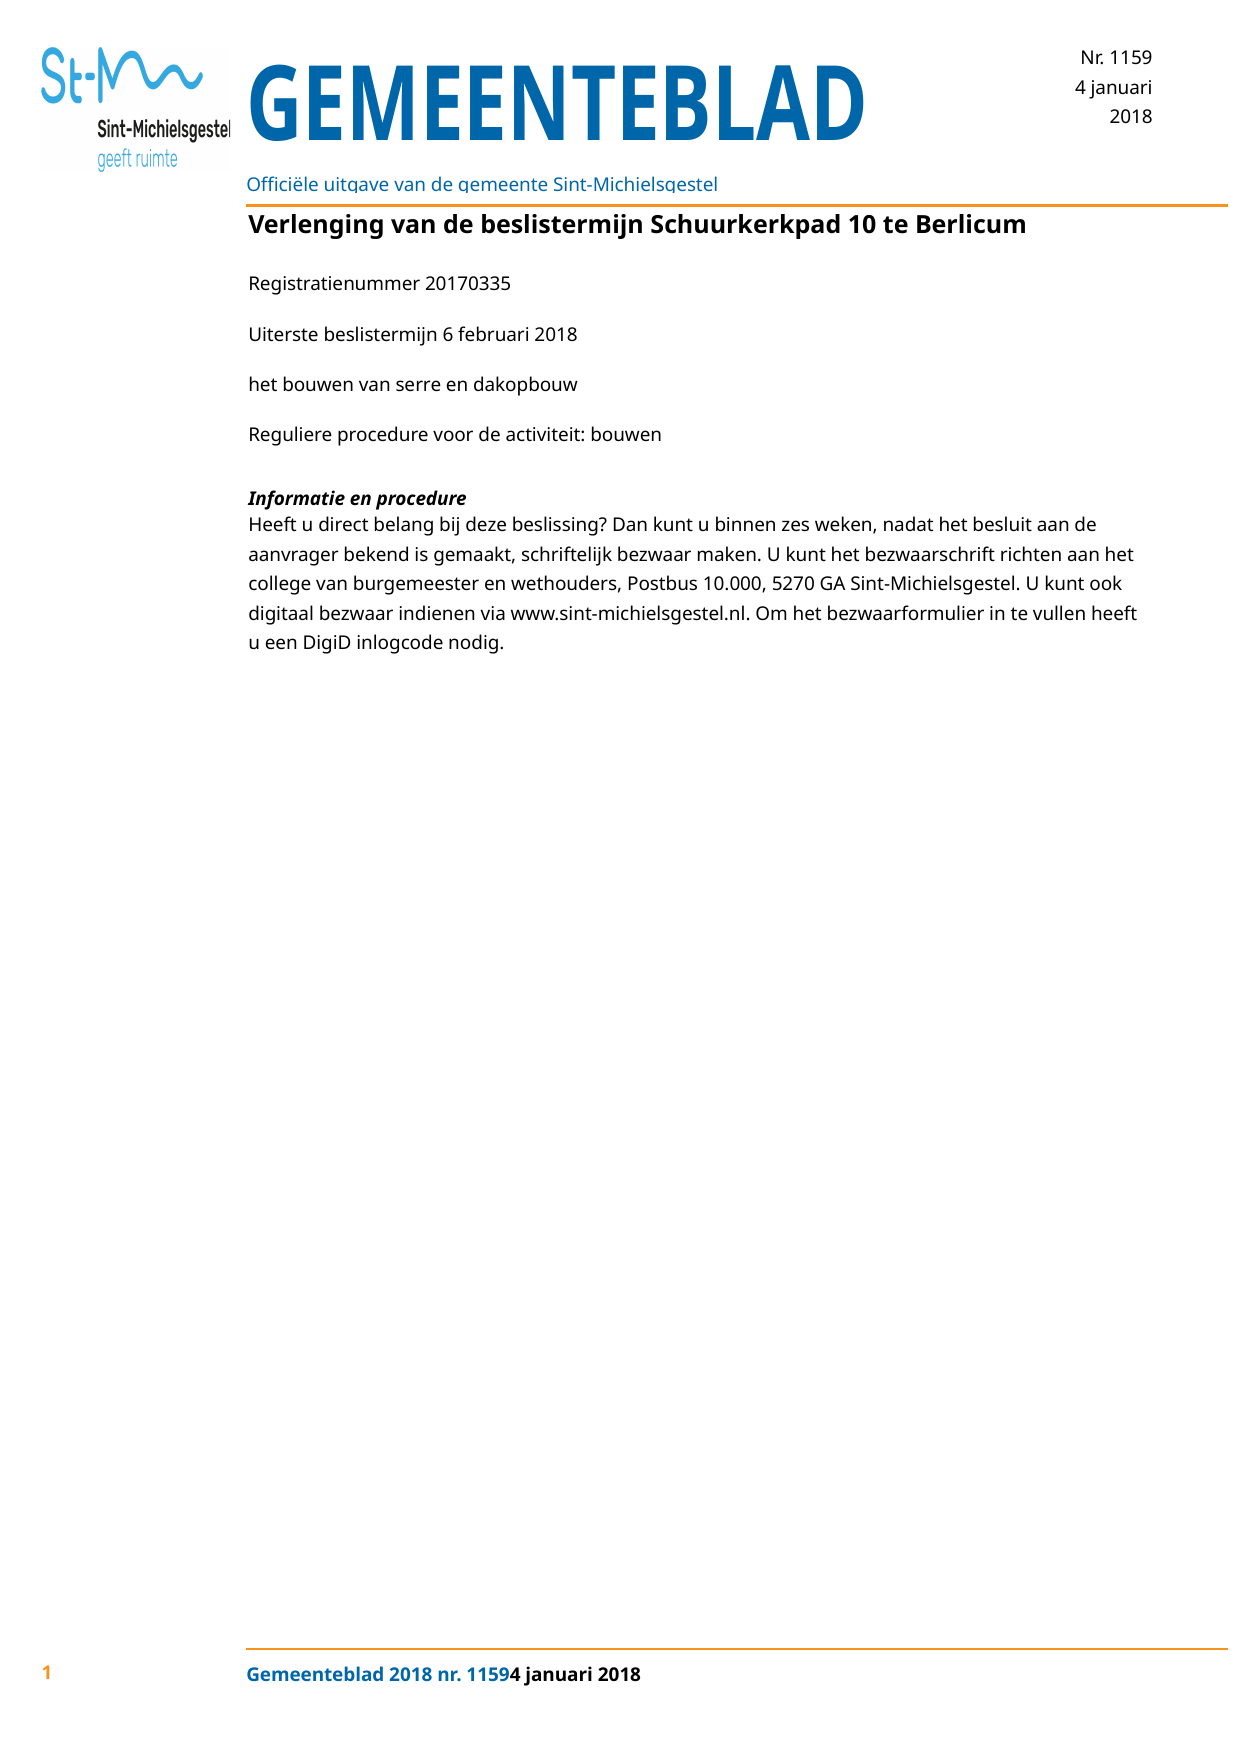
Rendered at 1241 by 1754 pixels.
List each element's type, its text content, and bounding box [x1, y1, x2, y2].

text Registratienummer 20170335 [248, 270, 1152, 296]
text het bouwen van serre en dakopbouw [248, 371, 1152, 397]
text Reguliere procedure voor de activiteit: bouwen [248, 422, 1152, 447]
text Verlenging van de beslistermijn Schuurkerkpad 10 te Berlicum [248, 207, 1152, 241]
text Uiterste beslistermijn 6 februari 2018 [248, 321, 1152, 346]
text Informatie en procedure [248, 486, 1152, 511]
text Heeft u direct belang bij deze beslissing? Dan kunt u binnen zes weken, nadat het besluit aan de aanvrager bekend is gemaakt, schriftelijk bezwaar maken. U kunt het bezwaarschrift richten aan het college van burgemeester en wethouders, Postbus 10.000, 5270 GA Sint-Michielsgestel. U kunt ook digitaal bezwaar indienen via www.sint-michielsgestel.nl. Om het bezwaarformulier in te vullen heeft u een DigiD inlogcode nodig. [248, 511, 1152, 655]
picture [41, 47, 231, 172]
